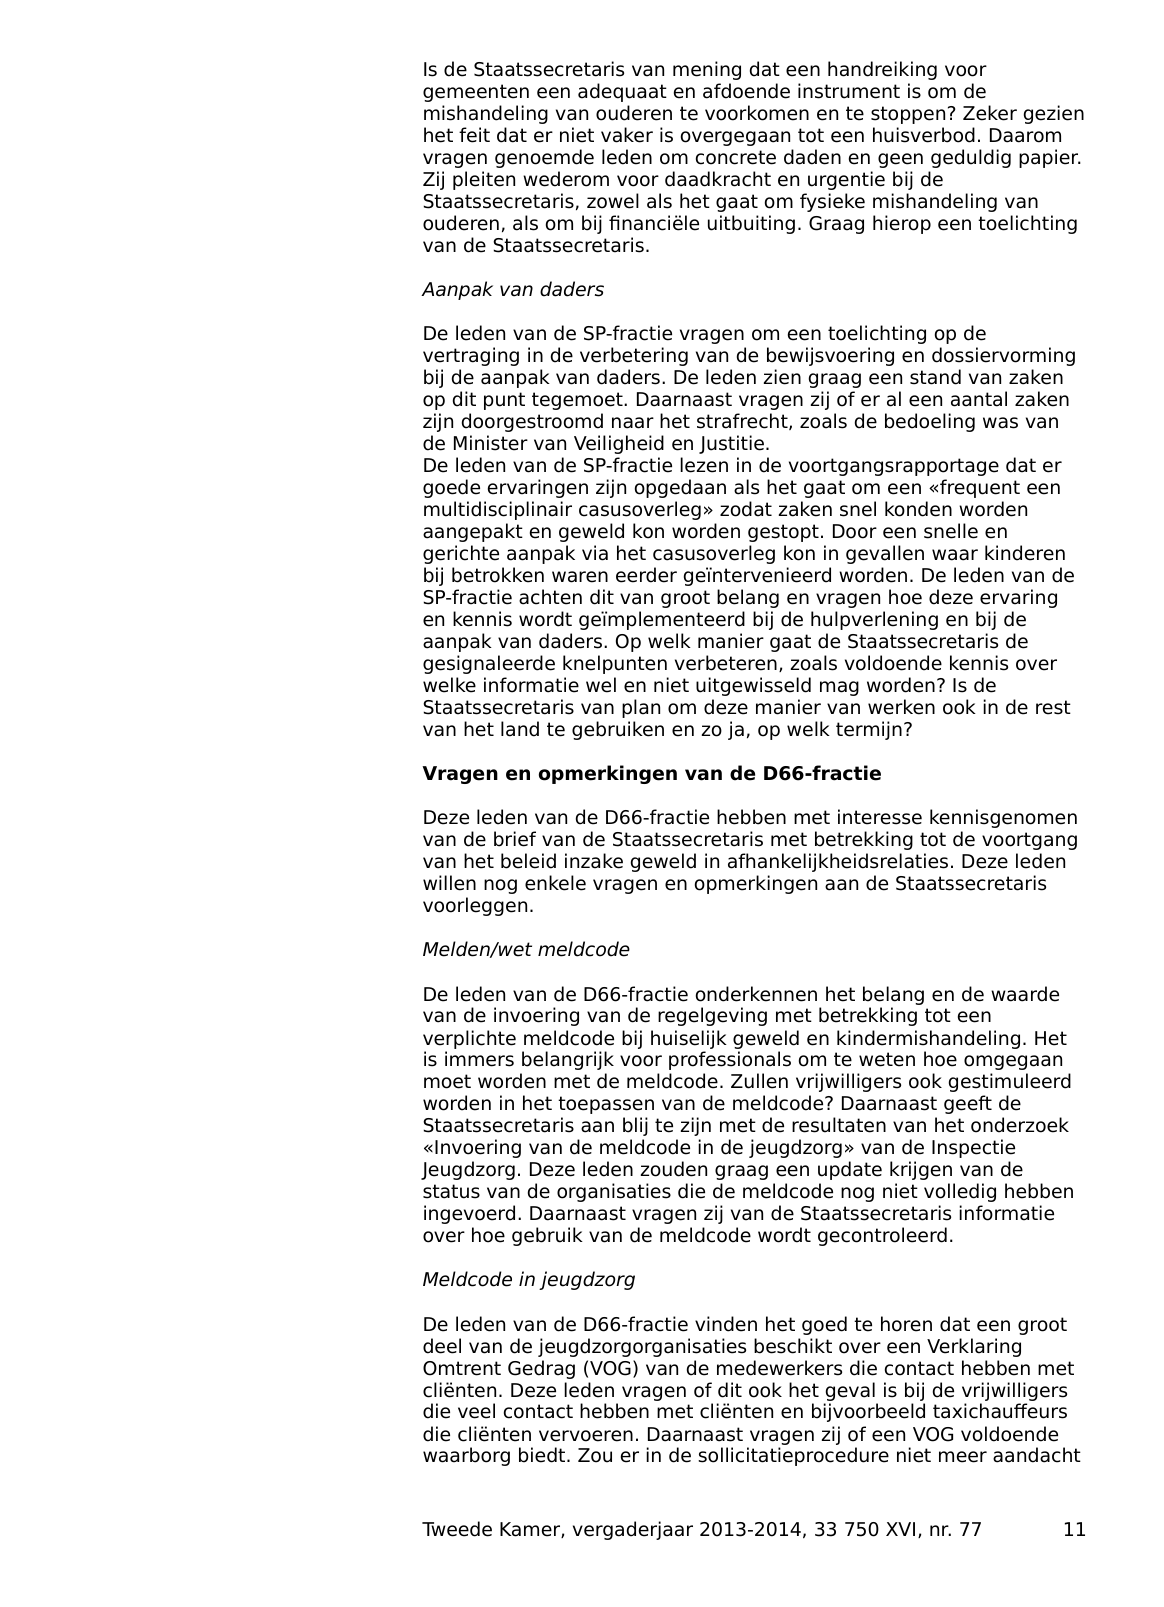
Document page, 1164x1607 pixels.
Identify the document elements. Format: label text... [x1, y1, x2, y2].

subtitle Aanpak van daders [422, 279, 1087, 301]
text Is de Staatssecretaris van mening dat een handreiking voor gemeenten een adequaat en afdoende instrument is om de mishandeling van ouderen te voorkomen en te stoppen? Zeker gezien het feit dat er niet vaker is overgegaan tot een huisverbod. Daarom vragen genoemde leden om concrete daden en geen geduldig papier. Zij pleiten wederom voor daadkracht en urgentie bij de Staatssecretaris, zowel als het gaat om fysieke mishandeling van ouderen, als om bij financiële uitbuiting. Graag hierop een toelichting van de Staatssecretaris. [422, 59, 1087, 257]
text De leden van de SP-fractie vragen om een toelichting op de vertraging in de verbetering van de bewijsvoering en dossiervorming bij de aanpak van daders. De leden zien graag een stand van zaken op dit punt tegemoet. Daarnaast vragen zij of er al een aantal zaken zijn doorgestroomd naar het strafrecht, zoals de bedoeling was van de Minister van Veiligheid en Justitie. [422, 323, 1087, 455]
subtitle Meldcode in jeugdzorg [422, 1269, 1087, 1291]
text Deze leden van de D66-fractie hebben met interesse kennisgenomen van de brief van de Staatssecretaris met betrekking tot de voortgang van het beleid inzake geweld in afhankelijkheidsrelaties. Deze leden willen nog enkele vragen en opmerkingen aan de Staatssecretaris voorleggen. [422, 807, 1087, 917]
text De leden van de D66-fractie vinden het goed te horen dat een groot deel van de jeugdzorgorganisaties beschikt over een Verklaring Omtrent Gedrag (VOG) van de medewerkers die contact hebben met cliënten. Deze leden vragen of dit ook het geval is bij de vrijwilligers die veel contact hebben met cliënten en bijvoorbeeld taxichauffeurs die cliënten vervoeren. Daarnaast vragen zij of een VOG voldoende waarborg biedt. Zou er in de sollicitatieprocedure niet meer aandacht [422, 1313, 1087, 1467]
subtitle Melden/wet meldcode [422, 939, 1087, 961]
text De leden van de D66-fractie onderkennen het belang en de waarde van de invoering van de regelgeving met betrekking tot een verplichte meldcode bij huiselijk geweld en kindermishandeling. Het is immers belangrijk voor professionals om te weten hoe omgegaan moet worden met de meldcode. Zullen vrijwilligers ook gestimuleerd worden in het toepassen van de meldcode? Daarnaast geeft de Staatssecretaris aan blij te zijn met de resultaten van het onderzoek «Invoering van de meldcode in de jeugdzorg» van de Inspectie Jeugdzorg. Deze leden zouden graag een update krijgen van de status van de organisaties die de meldcode nog niet volledig hebben ingevoerd. Daarnaast vragen zij van de Staatssecretaris informatie over hoe gebruik van de meldcode wordt gecontroleerd. [422, 983, 1087, 1247]
subtitle Vragen en opmerkingen van de D66-fractie [422, 763, 1087, 785]
text De leden van de SP-fractie lezen in de voortgangsrapportage dat er goede ervaringen zijn opgedaan als het gaat om een «frequent een multidisciplinair casusoverleg» zodat zaken snel konden worden aangepakt en geweld kon worden gestopt. Door een snelle en gerichte aanpak via het casusoverleg kon in gevallen waar kinderen bij betrokken waren eerder geïntervenieerd worden. De leden van de SP-fractie achten dit van groot belang en vragen hoe deze ervaring en kennis wordt geïmplementeerd bij de hulpverlening en bij de aanpak van daders. Op welk manier gaat de Staatssecretaris de gesignaleerde knelpunten verbeteren, zoals voldoende kennis over welke informatie wel en niet uitgewisseld mag worden? Is de Staatssecretaris van plan om deze manier van werken ook in de rest van het land te gebruiken en zo ja, op welk termijn? [422, 455, 1087, 741]
